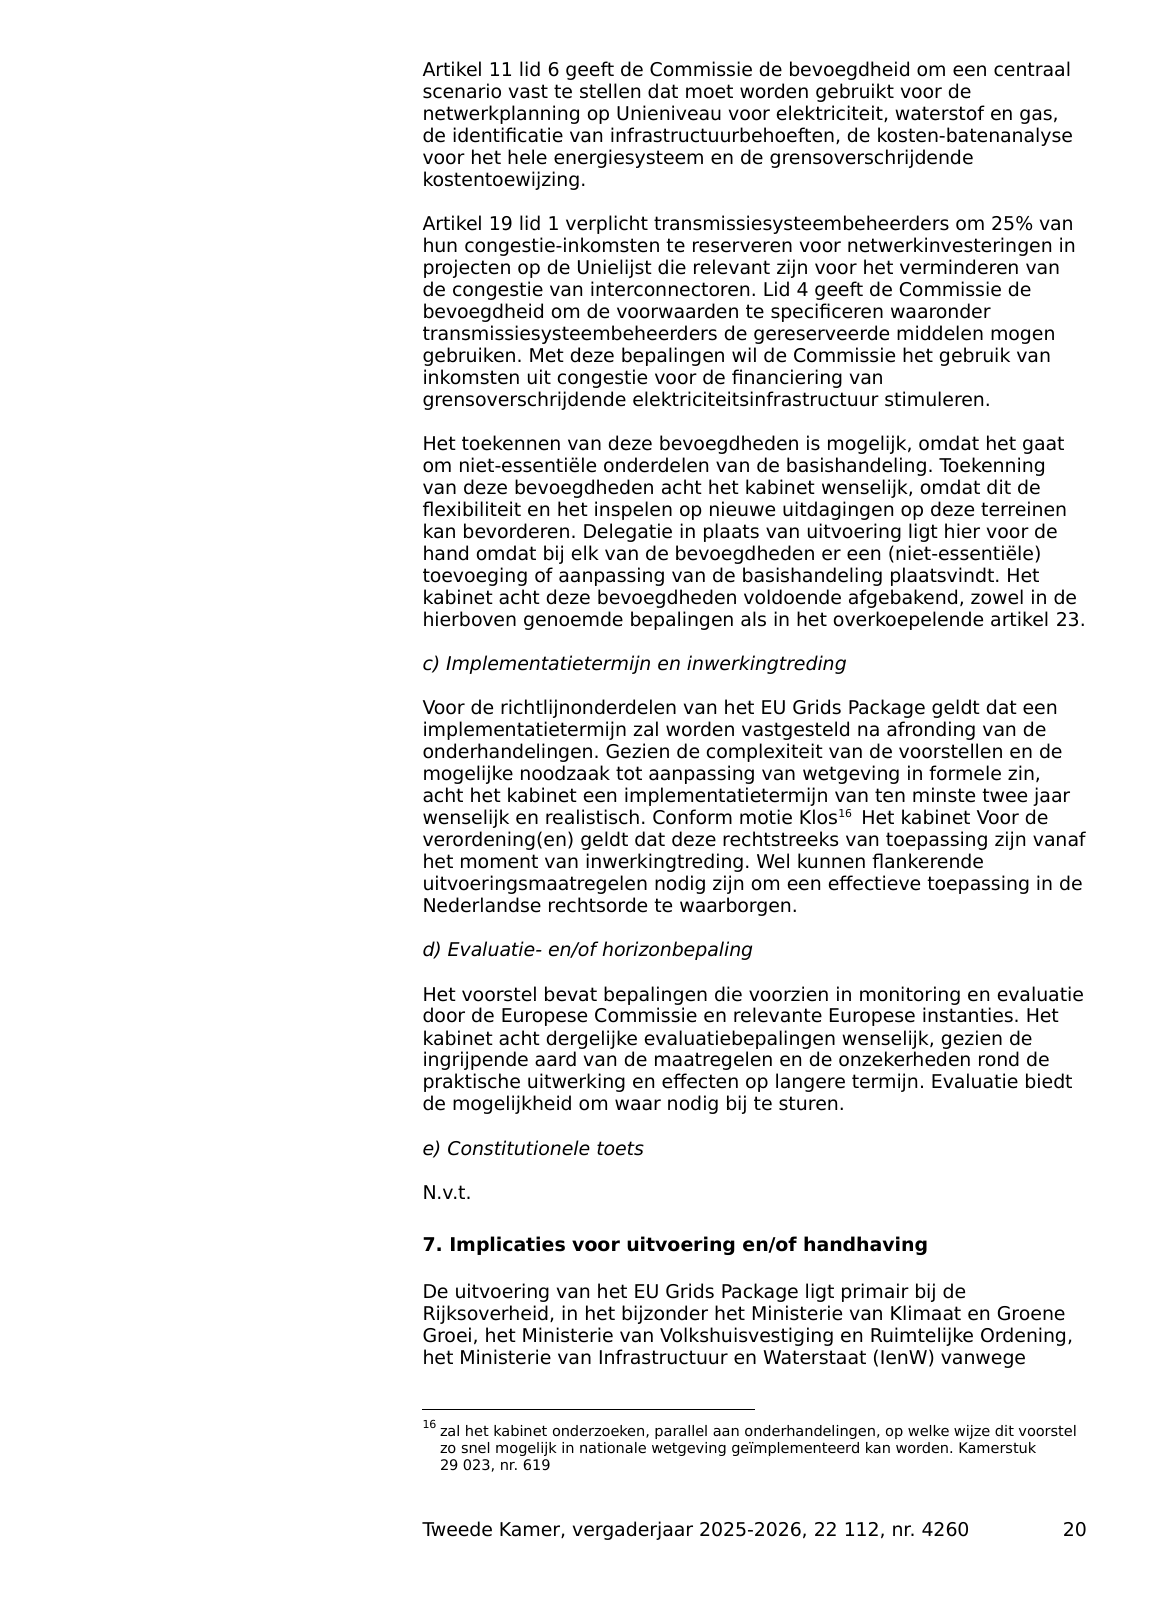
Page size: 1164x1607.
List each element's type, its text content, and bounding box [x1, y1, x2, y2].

subtitle e) Constitutionele toets [422, 1137, 1087, 1159]
subtitle c) Implementatietermijn en inwerkingtreding [422, 653, 1087, 675]
text zal het kabinet onderzoeken, parallel aan onderhandelingen, op welke wijze dit voorstel zo snel mogelijk in nationale wetgeving geïmplementeerd kan worden. Kamerstuk 29 023, nr. 619 [422, 1418, 1087, 1474]
text Artikel 11 lid 6 geeft de Commissie de bevoegdheid om een centraal scenario vast te stellen dat moet worden gebruikt voor de netwerkplanning op Unieniveau voor elektriciteit, waterstof en gas, de identificatie van infrastructuurbehoeften, de kosten-batenanalyse voor het hele energiesysteem en de grensoverschrijdende kostentoewijzing. [422, 59, 1087, 191]
text Het voorstel bevat bepalingen die voorzien in monitoring en evaluatie door de Europese Commissie en relevante Europese instanties. Het kabinet acht dergelijke evaluatiebepalingen wenselijk, gezien de ingrijpende aard van de maatregelen en de onzekerheden rond de praktische uitwerking en effecten op langere termijn. Evaluatie biedt de mogelijkheid om waar nodig bij te sturen. [422, 983, 1087, 1115]
subtitle d) Evaluatie- en/of horizonbepaling [422, 939, 1087, 961]
text Het toekennen van deze bevoegdheden is mogelijk, omdat het gaat om niet-essentiële onderdelen van de basishandeling. Toekenning van deze bevoegdheden acht het kabinet wenselijk, omdat dit de flexibiliteit en het inspelen op nieuwe uitdagingen op deze terreinen kan bevorderen. Delegatie in plaats van uitvoering ligt hier voor de hand omdat bij elk van de bevoegdheden er een (niet-essentiële) toevoeging of aanpassing van de basishandeling plaatsvindt. Het kabinet acht deze bevoegdheden voldoende afgebakend, zowel in de hierboven genoemde bepalingen als in het overkoepelende artikel 23. [422, 433, 1087, 631]
subtitle 7. Implicaties voor uitvoering en/of handhaving [422, 1234, 1087, 1256]
text Voor de richtlijnonderdelen van het EU Grids Package geldt dat een implementatietermijn zal worden vastgesteld na afronding van de onderhandelingen. Gezien de complexiteit van de voorstellen en de mogelijke noodzaak tot aanpassing van wetgeving in formele zin, acht het kabinet een implementatietermijn van ten minste twee jaar wenselijk en realistisch. Conform motie Klos Het kabinet Voor de verordening(en) geldt dat deze rechtstreeks van toepassing zijn vanaf het moment van inwerkingtreding. Wel kunnen flankerende uitvoeringsmaatregelen nodig zijn om een effectieve toepassing in de Nederlandse rechtsorde te waarborgen. [422, 697, 1087, 917]
text Artikel 19 lid 1 verplicht transmissiesysteembeheerders om 25% van hun congestie-inkomsten te reserveren voor netwerkinvesteringen in projecten op de Unielijst die relevant zijn voor het verminderen van de congestie van interconnectoren. Lid 4 geeft de Commissie de bevoegdheid om de voorwaarden te specificeren waaronder transmissiesysteembeheerders de gereserveerde middelen mogen gebruiken. Met deze bepalingen wil de Commissie het gebruik van inkomsten uit congestie voor de financiering van grensoverschrijdende elektriciteitsinfrastructuur stimuleren. [422, 213, 1087, 411]
text De uitvoering van het EU Grids Package ligt primair bij de Rijksoverheid, in het bijzonder het Ministerie van Klimaat en Groene Groei, het Ministerie van Volkshuisvestiging en Ruimtelijke Ordening, het Ministerie van Infrastructuur en Waterstaat (IenW) vanwege [422, 1281, 1087, 1368]
text N.v.t. [422, 1182, 1087, 1204]
